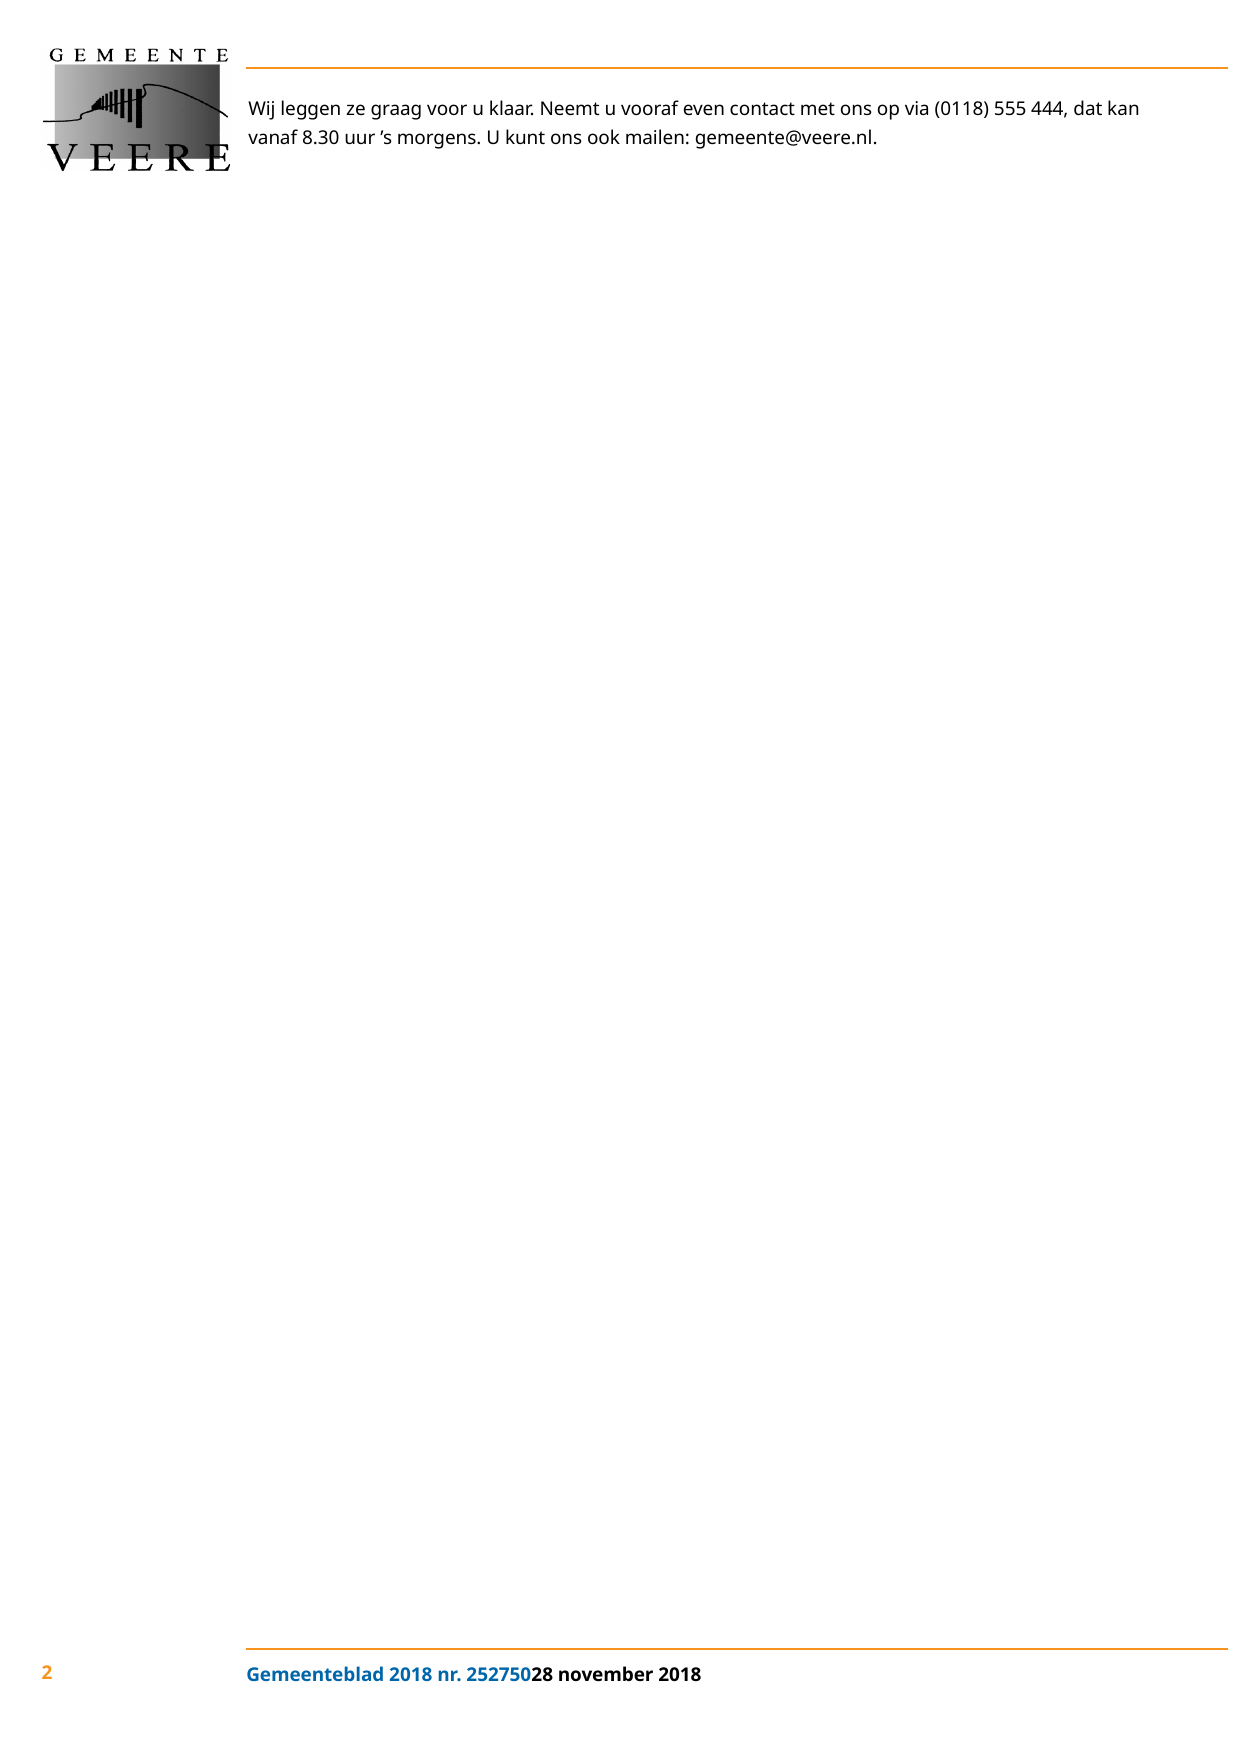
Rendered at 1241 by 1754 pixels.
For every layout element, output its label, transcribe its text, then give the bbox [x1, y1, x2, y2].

text Wij leggen ze graag voor u klaar. Neemt u vooraf even contact met ons op via (0118) 555 444, dat kan vanaf 8.30 uur ’s morgens. U kunt ons ook mailen: gemeente@veere.nl. [248, 95, 1152, 150]
picture [41, 47, 231, 172]
